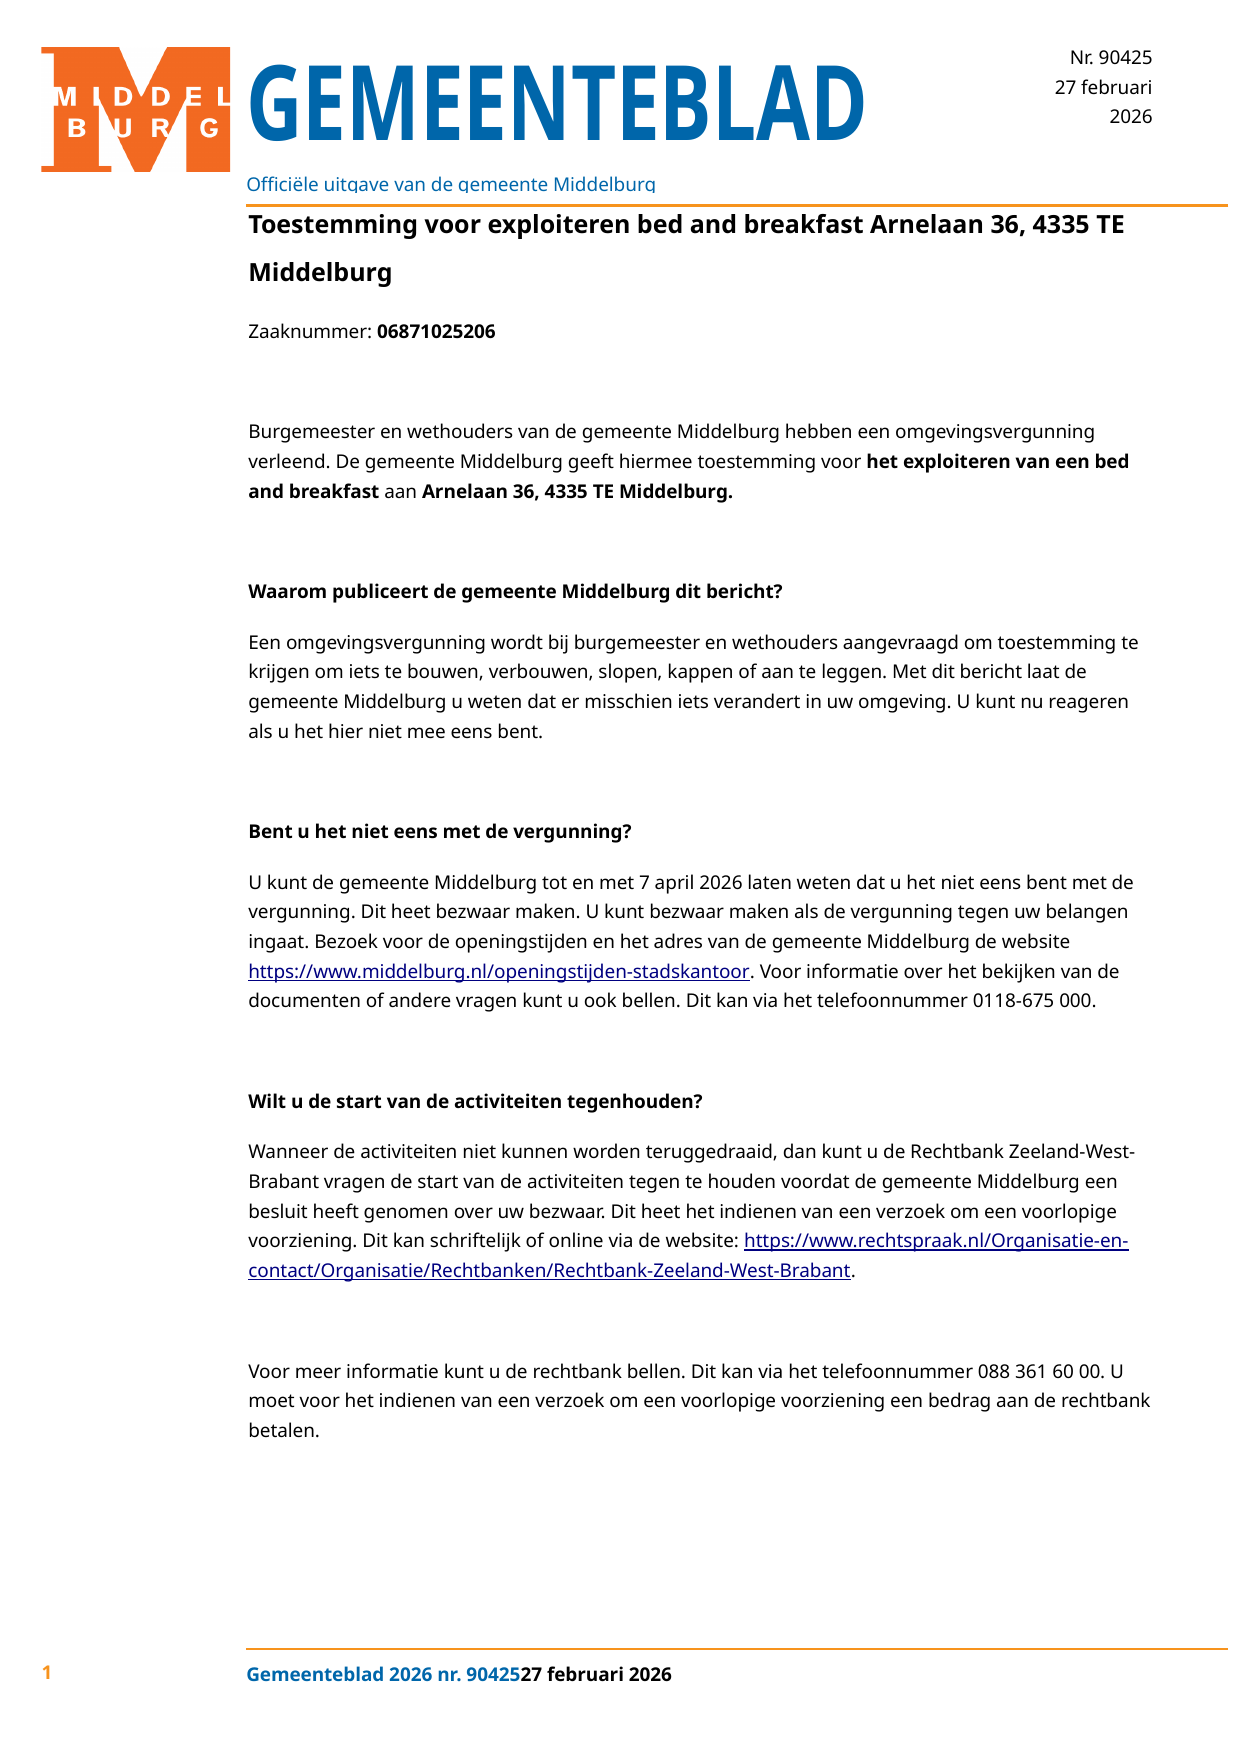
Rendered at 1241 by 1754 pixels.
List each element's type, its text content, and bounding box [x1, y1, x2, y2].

text U kunt de gemeente Middelburg tot en met 7 april 2026 laten weten dat u het niet eens bent met de vergunning. Dit heet bezwaar maken. U kunt bezwaar maken als de vergunning tegen uw belangen ingaat. Bezoek voor de openingstijden en het adres van de gemeente Middelburg de website https://www.middelburg.nl/openingstijden-stadskantoor. Voor informatie over het bekijken van de documenten of andere vragen kunt u ook bellen. Dit kan via het telefoonnummer 0118-675 000. [248, 869, 1152, 1013]
text Wilt u de start van de activiteiten tegenhouden? [248, 1088, 1152, 1114]
text Toestemming voor exploiteren bed and breakfast Arnelaan 36, 4335 TE Middelburg [248, 207, 1152, 288]
text Zaaknummer: 06871025206 [248, 318, 1152, 344]
text Bent u het niet eens met de vergunning? [248, 819, 1152, 844]
text Voor meer informatie kunt u de rechtbank bellen. Dit kan via het telefoonnummer 088 361 60 00. U moet voor het indienen van een verzoek om een voorlopige voorziening een bedrag aan de rechtbank betalen. [248, 1358, 1152, 1443]
text Burgemeester en wethouders van de gemeente Middelburg hebben een omgevingsvergunning verleend. De gemeente Middelburg geeft hiermee toestemming voor het exploiteren van een bed and breakfast aan Arnelaan 36, 4335 TE Middelburg. [248, 419, 1152, 504]
text Wanneer de activiteiten niet kunnen worden teruggedraaid, dan kunt u de Rechtbank Zeeland-West-Brabant vragen de start van de activiteiten tegen te houden voordat de gemeente Middelburg een besluit heeft genomen over uw bezwaar. Dit heet het indienen van een verzoek om een voorlopige voorziening. Dit kan schriftelijk of online via de website: https://www.rechtspraak.nl/Organisatie-en-contact/Organisatie/Rechtbanken/Rechtbank-Zeeland-West-Brabant. [248, 1139, 1152, 1283]
text Waarom publiceert de gemeente Middelburg dit bericht? [248, 579, 1152, 604]
picture [41, 47, 231, 172]
text Een omgevingsvergunning wordt bij burgemeester en wethouders aangevraagd om toestemming te krijgen om iets te bouwen, verbouwen, slopen, kappen of aan te leggen. Met dit bericht laat de gemeente Middelburg u weten dat er misschien iets verandert in uw omgeving. U kunt nu reageren als u het hier niet mee eens bent. [248, 629, 1152, 744]
